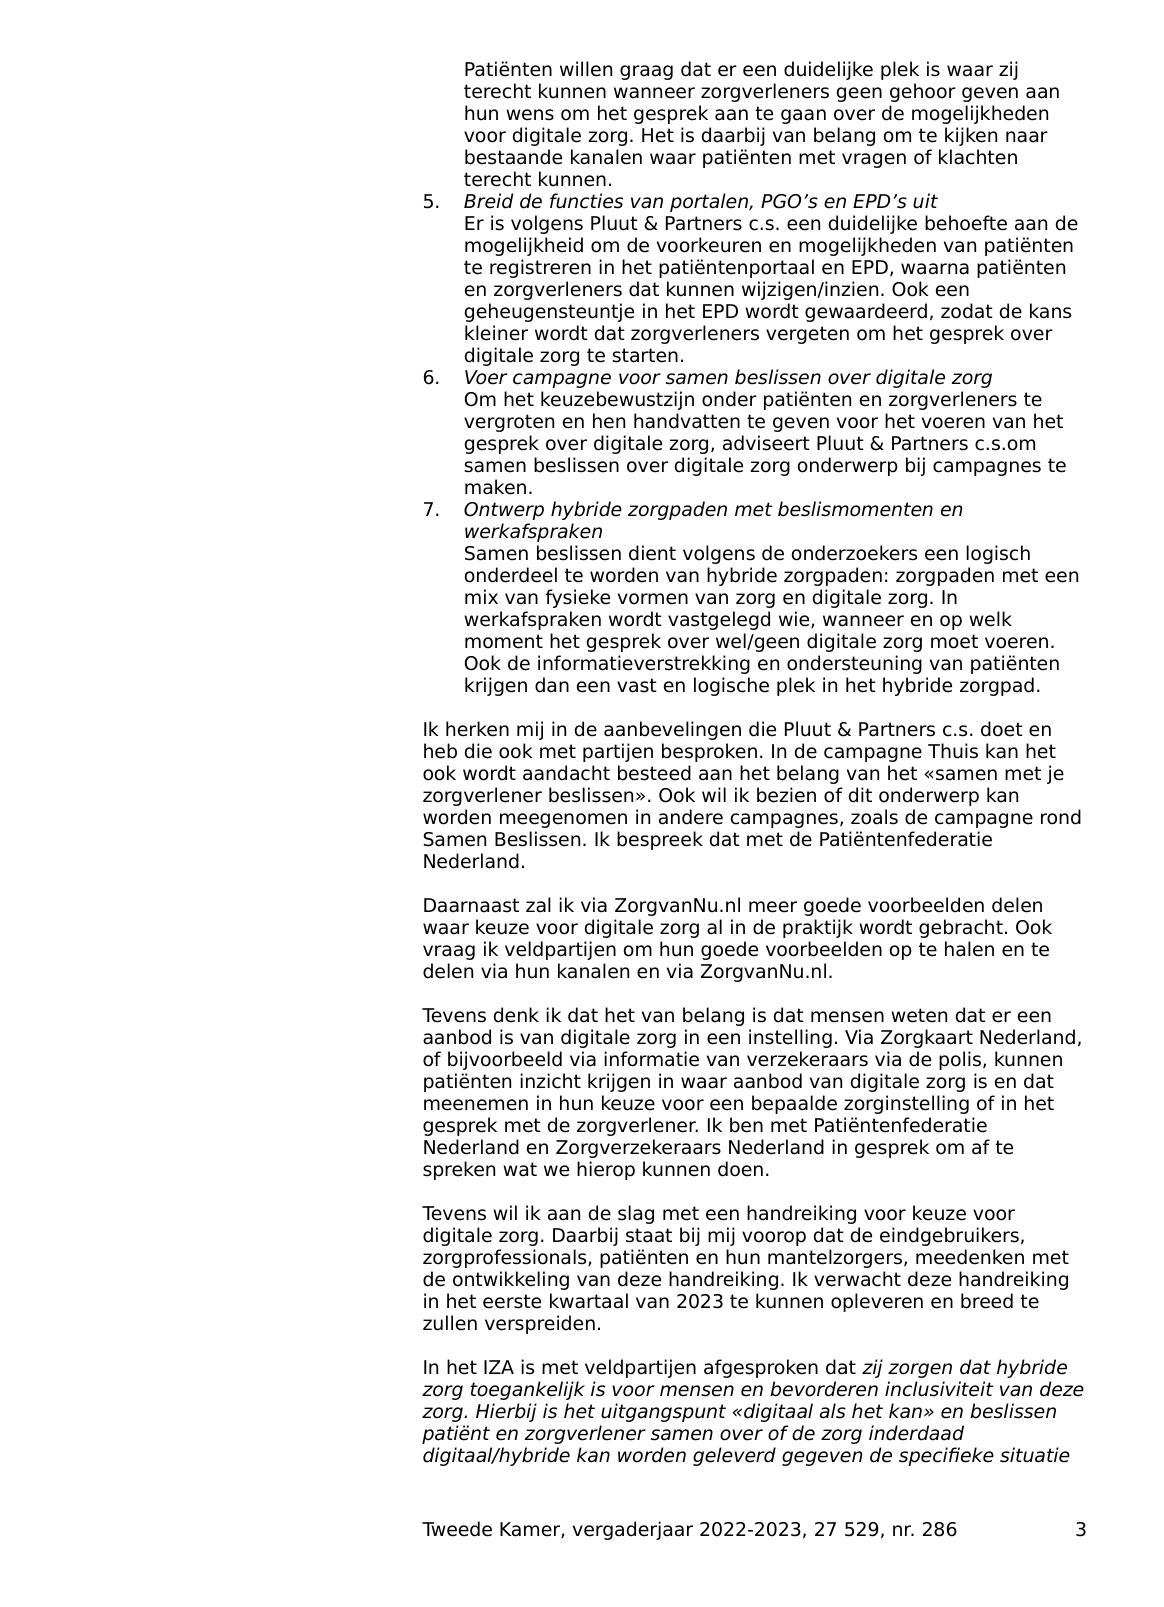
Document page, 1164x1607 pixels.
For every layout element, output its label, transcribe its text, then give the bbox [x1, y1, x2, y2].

text Patiënten willen graag dat er een duidelijke plek is waar zij terecht kunnen wanneer zorgverleners geen gehoor geven aan hun wens om het gesprek aan te gaan over de mogelijkheden voor digitale zorg. Het is daarbij van belang om te kijken naar bestaande kanalen waar patiënten met vragen of klachten terecht kunnen. [464, 59, 1087, 191]
text 7. Ontwerp hybride zorgpaden met beslismomenten en werkafspraken [422, 499, 1087, 543]
text Daarnaast zal ik via ZorgvanNu.nl meer goede voorbeelden delen waar keuze voor digitale zorg al in de praktijk wordt gebracht. Ook vraag ik veldpartijen om hun goede voorbeelden op te halen en te delen via hun kanalen en via ZorgvanNu.nl. [422, 895, 1087, 983]
text In het IZA is met veldpartijen afgesproken dat zij zorgen dat hybride zorg toegankelijk is voor mensen en bevorderen inclusiviteit van deze zorg. Hierbij is het uitgangspunt «digitaal als het kan» en beslissen patiënt en zorgverlener samen over of de zorg inderdaad digitaal/hybride kan worden geleverd gegeven de specifieke situatie [422, 1357, 1087, 1467]
text 5. Breid de functies van portalen, PGO’s en EPD’s uit [422, 191, 1087, 213]
text 6. Voer campagne voor samen beslissen over digitale zorg [422, 367, 1087, 389]
text Tevens wil ik aan de slag met een handreiking voor keuze voor digitale zorg. Daarbij staat bij mij voorop dat de eindgebruikers, zorgprofessionals, patiënten en hun mantelzorgers, meedenken met de ontwikkeling van deze handreiking. Ik verwacht deze handreiking in het eerste kwartaal van 2023 te kunnen opleveren en breed te zullen verspreiden. [422, 1203, 1087, 1335]
text Er is volgens Pluut & Partners c.s. een duidelijke behoefte aan de mogelijkheid om de voorkeuren en mogelijkheden van patiënten te registreren in het patiëntenportaal en EPD, waarna patiënten en zorgverleners dat kunnen wijzigen/inzien. Ook een geheugensteuntje in het EPD wordt gewaardeerd, zodat de kans kleiner wordt dat zorgverleners vergeten om het gesprek over digitale zorg te starten. [464, 213, 1087, 367]
text Tevens denk ik dat het van belang is dat mensen weten dat er een aanbod is van digitale zorg in een instelling. Via Zorgkaart Nederland, of bijvoorbeeld via informatie van verzekeraars via de polis, kunnen patiënten inzicht krijgen in waar aanbod van digitale zorg is en dat meenemen in hun keuze voor een bepaalde zorginstelling of in het gesprek met de zorgverlener. Ik ben met Patiëntenfederatie Nederland en Zorgverzekeraars Nederland in gesprek om af te spreken wat we hierop kunnen doen. [422, 1005, 1087, 1181]
text Ik herken mij in de aanbevelingen die Pluut & Partners c.s. doet en heb die ook met partijen besproken. In de campagne Thuis kan het ook wordt aandacht besteed aan het belang van het «samen met je zorgverlener beslissen». Ook wil ik bezien of dit onderwerp kan worden meegenomen in andere campagnes, zoals de campagne rond Samen Beslissen. Ik bespreek dat met de Patiëntenfederatie Nederland. [422, 719, 1087, 872]
text Samen beslissen dient volgens de onderzoekers een logisch onderdeel te worden van hybride zorgpaden: zorgpaden met een mix van fysieke vormen van zorg en digitale zorg. In werkafspraken wordt vastgelegd wie, wanneer en op welk moment het gesprek over wel/geen digitale zorg moet voeren. Ook de informatieverstrekking en ondersteuning van patiënten krijgen dan een vast en logische plek in het hybride zorgpad. [464, 543, 1087, 696]
text Om het keuzebewustzijn onder patiënten en zorgverleners te vergroten en hen handvatten te geven voor het voeren van het gesprek over digitale zorg, adviseert Pluut & Partners c.s.om samen beslissen over digitale zorg onderwerp bij campagnes te maken. [464, 389, 1087, 499]
